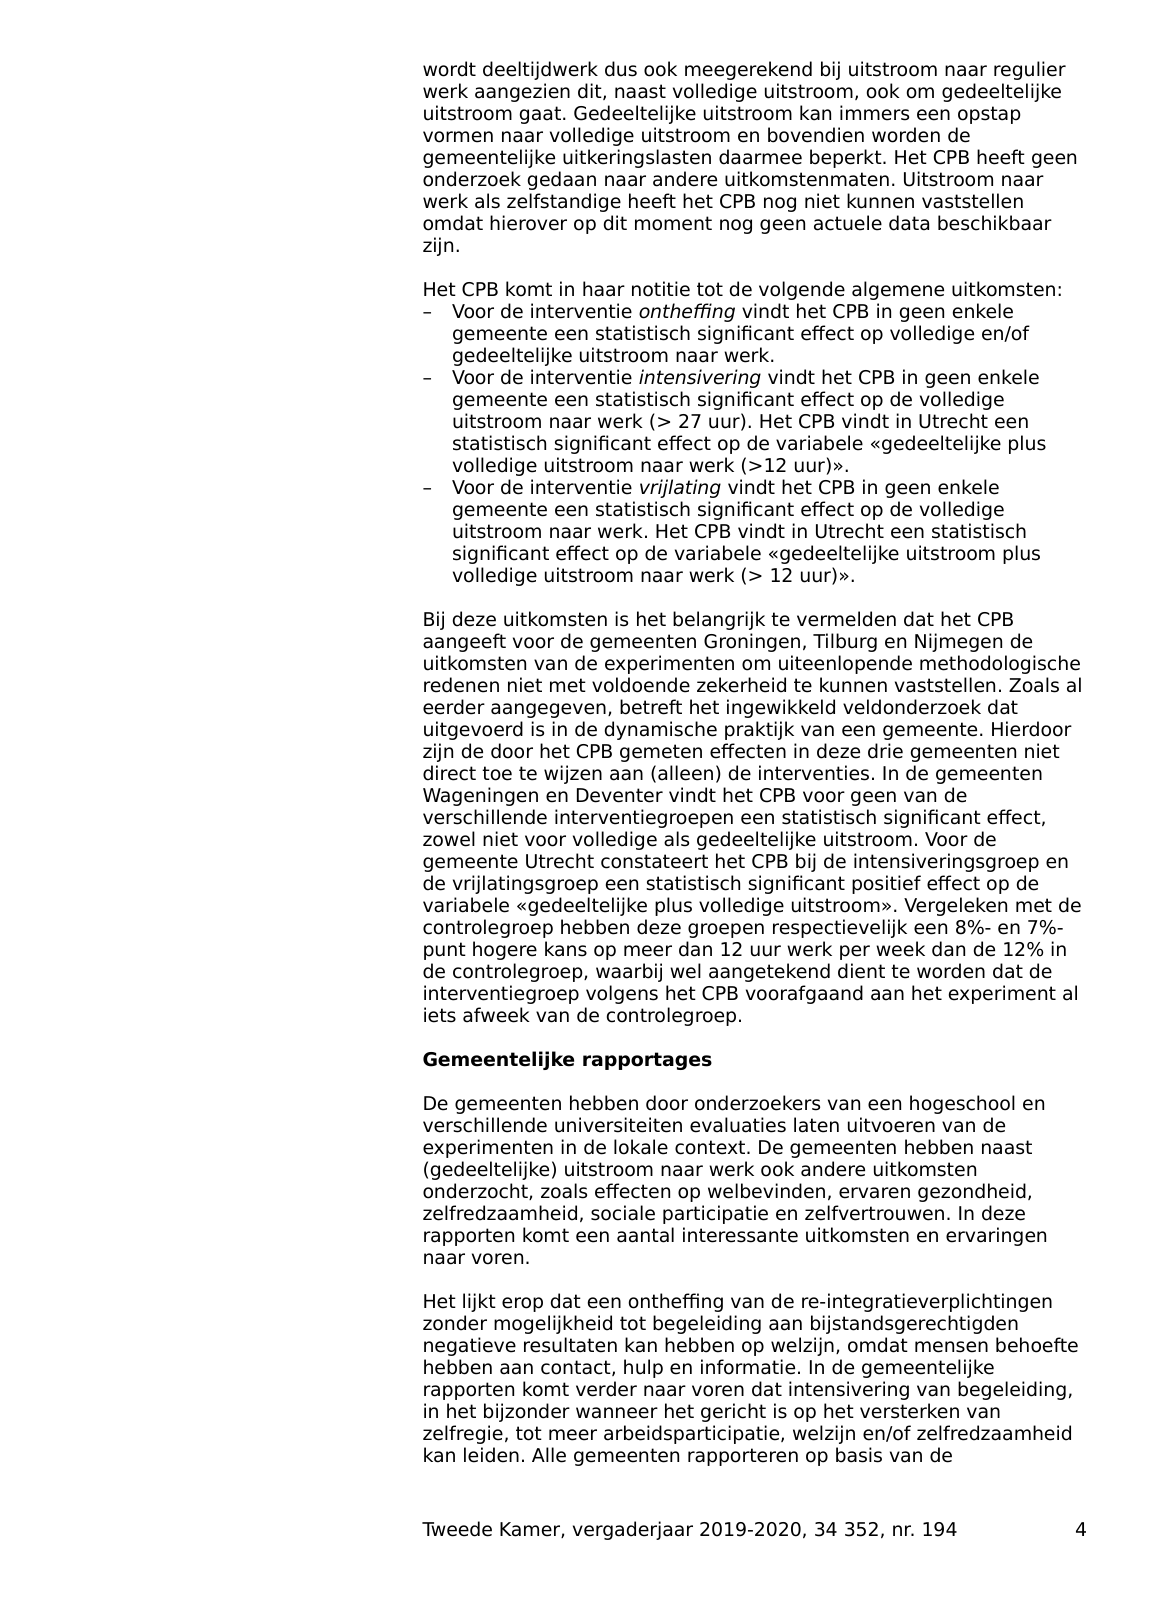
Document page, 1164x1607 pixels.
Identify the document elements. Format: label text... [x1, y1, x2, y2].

text Bij deze uitkomsten is het belangrijk te vermelden dat het CPB aangeeft voor de gemeenten Groningen, Tilburg en Nijmegen de uitkomsten van de experimenten om uiteenlopende methodologische redenen niet met voldoende zekerheid te kunnen vaststellen. Zoals al eerder aangegeven, betreft het ingewikkeld veldonderzoek dat uitgevoerd is in de dynamische praktijk van een gemeente. Hierdoor zijn de door het CPB gemeten effecten in deze drie gemeenten niet direct toe te wijzen aan (alleen) de interventies. In de gemeenten Wageningen en Deventer vindt het CPB voor geen van de verschillende interventiegroepen een statistisch significant effect, zowel niet voor volledige als gedeeltelijke uitstroom. Voor de gemeente Utrecht constateert het CPB bij de intensiveringsgroep en de vrijlatingsgroep een statistisch significant positief effect op de variabele «gedeeltelijke plus volledige uitstroom». Vergeleken met de controlegroep hebben deze groepen respectievelijk een 8%- en 7%-punt hogere kans op meer dan 12 uur werk per week dan de 12% in de controlegroep, waarbij wel aangetekend dient te worden dat de interventiegroep volgens het CPB voorafgaand aan het experiment al iets afweek van de controlegroep. [422, 609, 1087, 1027]
text – Voor de interventie intensivering vindt het CPB in geen enkele gemeente een statistisch significant effect op de volledige uitstroom naar werk (> 27 uur). Het CPB vindt in Utrecht een statistisch significant effect op de variabele «gedeeltelijke plus volledige uitstroom naar werk (>12 uur)». [422, 367, 1087, 477]
text De gemeenten hebben door onderzoekers van een hogeschool en verschillende universiteiten evaluaties laten uitvoeren van de experimenten in de lokale context. De gemeenten hebben naast (gedeeltelijke) uitstroom naar werk ook andere uitkomsten onderzocht, zoals effecten op welbevinden, ervaren gezondheid, zelfredzaamheid, sociale participatie en zelfvertrouwen. In deze rapporten komt een aantal interessante uitkomsten en ervaringen naar voren. [422, 1093, 1087, 1269]
text – Voor de interventie ontheffing vindt het CPB in geen enkele gemeente een statistisch significant effect op volledige en/of gedeeltelijke uitstroom naar werk. [422, 301, 1087, 367]
text Het lijkt erop dat een ontheffing van de re-integratieverplichtingen zonder mogelijkheid tot begeleiding aan bijstandsgerechtigden negatieve resultaten kan hebben op welzijn, omdat mensen behoefte hebben aan contact, hulp en informatie. In de gemeentelijke rapporten komt verder naar voren dat intensivering van begeleiding, in het bijzonder wanneer het gericht is op het versterken van zelfregie, tot meer arbeidsparticipatie, welzijn en/of zelfredzaamheid kan leiden. Alle gemeenten rapporteren op basis van de [422, 1291, 1087, 1467]
text Het CPB komt in haar notitie tot de volgende algemene uitkomsten: [422, 279, 1087, 301]
text – Voor de interventie vrijlating vindt het CPB in geen enkele gemeente een statistisch significant effect op de volledige uitstroom naar werk. Het CPB vindt in Utrecht een statistisch significant effect op de variabele «gedeeltelijke uitstroom plus volledige uitstroom naar werk (> 12 uur)». [422, 477, 1087, 587]
subtitle Gemeentelijke rapportages [422, 1049, 1087, 1071]
text wordt deeltijdwerk dus ook meegerekend bij uitstroom naar regulier werk aangezien dit, naast volledige uitstroom, ook om gedeeltelijke uitstroom gaat. Gedeeltelijke uitstroom kan immers een opstap vormen naar volledige uitstroom en bovendien worden de gemeentelijke uitkeringslasten daarmee beperkt. Het CPB heeft geen onderzoek gedaan naar andere uitkomstenmaten. Uitstroom naar werk als zelfstandige heeft het CPB nog niet kunnen vaststellen omdat hierover op dit moment nog geen actuele data beschikbaar zijn. [422, 59, 1087, 257]
